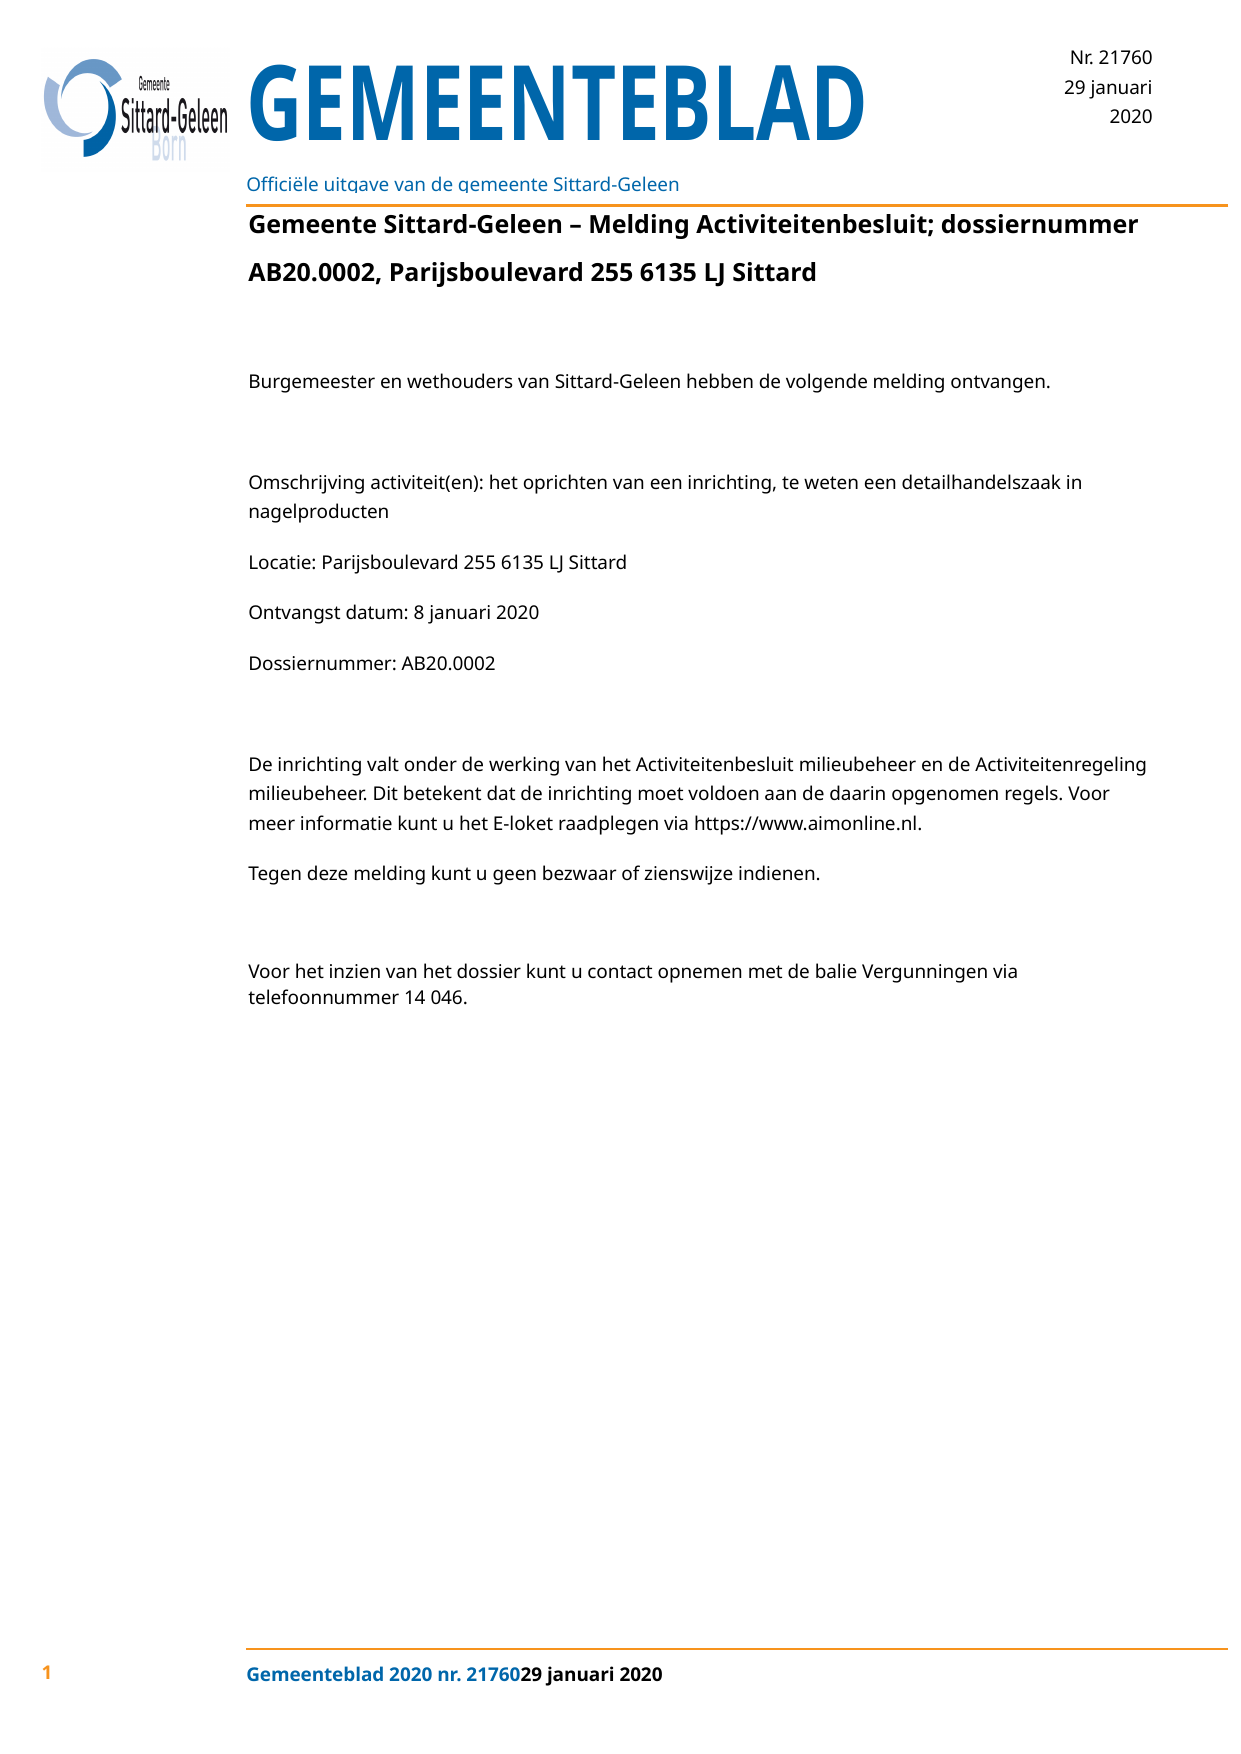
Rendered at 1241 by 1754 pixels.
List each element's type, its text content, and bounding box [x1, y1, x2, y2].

text De inrichting valt onder de werking van het Activiteitenbesluit milieubeheer en de Activiteitenregeling milieubeheer. Dit betekent dat de inrichting moet voldoen aan de daarin opgenomen regels. Voor meer informatie kunt u het E-loket raadplegen via https://www.aimonline.nl. [248, 751, 1152, 836]
picture [41, 47, 231, 172]
text Locatie: Parijsboulevard 255 6135 LJ Sittard [248, 549, 1152, 575]
text Voor het inzien van het dossier kunt u contact opnemen met de balie Vergunningen via telefoonnummer 14 046. [248, 959, 1152, 1010]
text Burgemeester en wethouders van Sittard-Geleen hebben de volgende melding ontvangen. [248, 368, 1152, 394]
text Omschrijving activiteit(en): het oprichten van een inrichting, te weten een detailhandelszaak in nagelproducten [248, 469, 1152, 524]
text Gemeente Sittard-Geleen – Melding Activiteitenbesluit; dossiernummer AB20.0002, Parijsboulevard 255 6135 LJ Sittard [248, 207, 1152, 288]
text Tegen deze melding kunt u geen bezwaar of zienswijze indienen. [248, 860, 1152, 886]
text Dossiernummer: AB20.0002 [248, 650, 1152, 676]
text Ontvangst datum: 8 januari 2020 [248, 599, 1152, 625]
